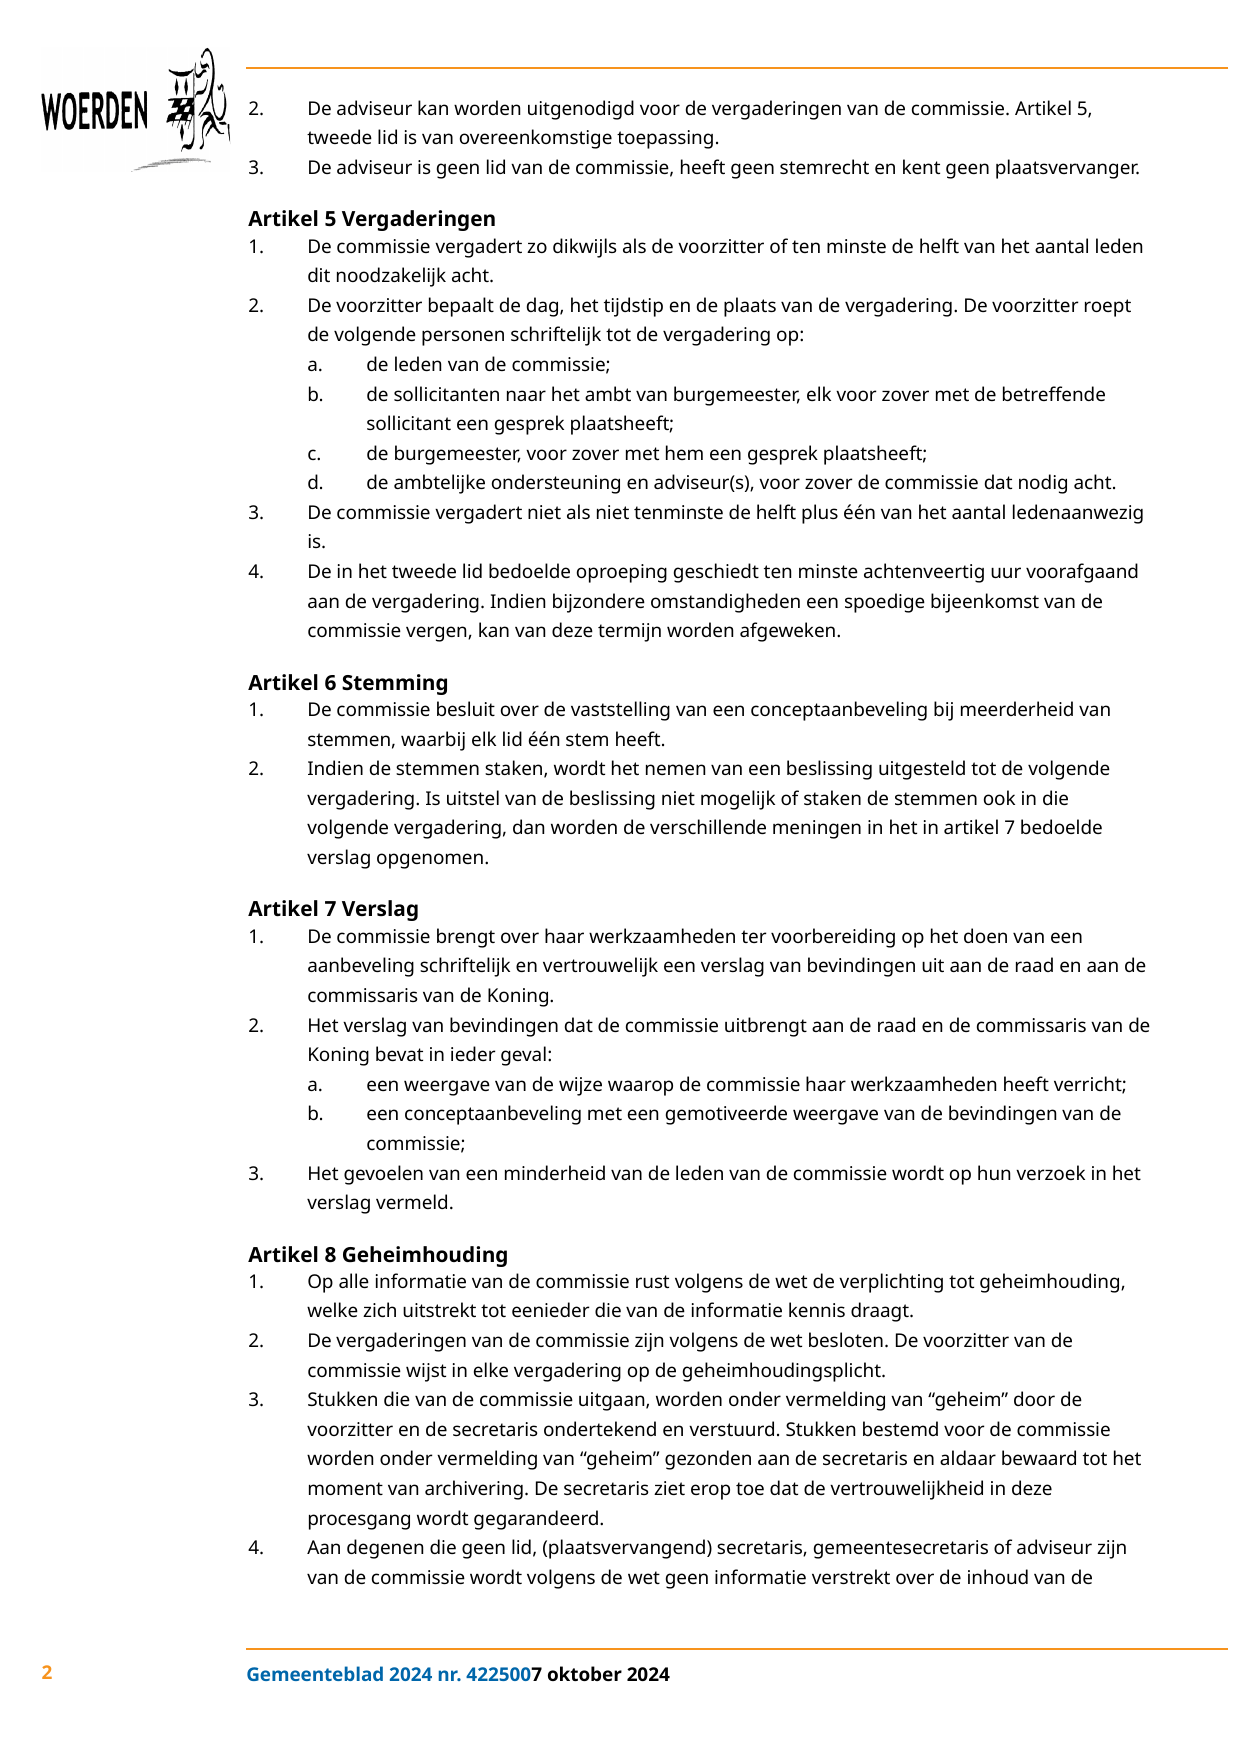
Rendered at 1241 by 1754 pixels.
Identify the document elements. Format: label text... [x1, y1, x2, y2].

list Het verslag van bevindingen dat de commissie uitbrengt aan de raad en de commissaris van de Koning bevat in ieder geval: [248, 1012, 1152, 1067]
picture [41, 47, 231, 172]
list De commissie vergadert niet als niet tenminste de helft plus één van het aantal ledenaanwezig is. [248, 499, 1152, 554]
text Artikel 6 Stemming [248, 668, 1152, 696]
list Het gevoelen van een minderheid van de leden van de commissie wordt op hun verzoek in het verslag vermeld. [248, 1160, 1152, 1215]
list De in het tweede lid bedoelde oproeping geschiedt ten minste achtenveertig uur voorafgaand aan de vergadering. Indien bijzondere omstandigheden een spoedige bijeenkomst van de commissie vergen, kan van deze termijn worden afgeweken. [248, 558, 1152, 643]
text Artikel 8 Geheimhouding [248, 1240, 1152, 1268]
list de sollicitanten naar het ambt van burgemeester, elk voor zover met de betreffende sollicitant een gesprek plaatsheeft; [307, 381, 1152, 436]
list Indien de stemmen staken, wordt het nemen van een beslissing uitgesteld tot de volgende vergadering. Is uitstel van de beslissing niet mogelijk of staken de stemmen ook in die volgende vergadering, dan worden de verschillende meningen in het in artikel 7 bedoelde verslag opgenomen. [248, 755, 1152, 870]
list de ambtelijke ondersteuning en adviseur(s), voor zover de commissie dat nodig acht. [307, 469, 1152, 495]
list De vergaderingen van de commissie zijn volgens de wet besloten. De voorzitter van de commissie wijst in elke vergadering op de geheimhoudingsplicht. [248, 1327, 1152, 1383]
list de leden van de commissie; [307, 351, 1152, 377]
list Stukken die van de commissie uitgaan, worden onder vermelding van “geheim” door de voorzitter en de secretaris ondertekend en verstuurd. Stukken bestemd voor de commissie worden onder vermelding van “geheim” gezonden aan de secretaris en aldaar bewaard tot het moment van archivering. De secretaris ziet erop toe dat de vertrouwelijkheid in deze procesgang wordt gegarandeerd. [248, 1386, 1152, 1531]
text Artikel 7 Verslag [248, 894, 1152, 923]
list Op alle informatie van de commissie rust volgens de wet de verplichting tot geheimhouding, welke zich uitstrekt tot eenieder die van de informatie kennis draagt. [248, 1268, 1152, 1323]
list Aan degenen die geen lid, (plaatsvervangend) secretaris, gemeentesecretaris of adviseur zijn van de commissie wordt volgens de wet geen informatie verstrekt over de inhoud van de [248, 1534, 1152, 1590]
list De commissie vergadert zo dikwijls als de voorzitter of ten minste de helft van het aantal leden dit noodzakelijk acht. [248, 233, 1152, 288]
list De voorzitter bepaalt de dag, het tijdstip en de plaats van de vergadering. De voorzitter roept de volgende personen schriftelijk tot de vergadering op: [248, 292, 1152, 347]
list De adviseur kan worden uitgenodigd voor de vergaderingen van de commissie. Artikel 5, tweede lid is van overeenkomstige toepassing. [248, 95, 1152, 150]
list een conceptaanbeveling met een gemotiveerde weergave van de bevindingen van de commissie; [307, 1101, 1152, 1156]
list De adviseur is geen lid van de commissie, heeft geen stemrecht en kent geen plaatsvervanger. [248, 154, 1152, 180]
list de burgemeester, voor zover met hem een gesprek plaatsheeft; [307, 440, 1152, 466]
list De commissie brengt over haar werkzaamheden ter voorbereiding op het doen van een aanbeveling schriftelijk en vertrouwelijk een verslag van bevindingen uit aan de raad en aan de commissaris van de Koning. [248, 923, 1152, 1008]
list een weergave van de wijze waarop de commissie haar werkzaamheden heeft verricht; [307, 1071, 1152, 1097]
list De commissie besluit over de vaststelling van een conceptaanbeveling bij meerderheid van stemmen, waarbij elk lid één stem heeft. [248, 696, 1152, 752]
text Artikel 5 Vergaderingen [248, 204, 1152, 233]
